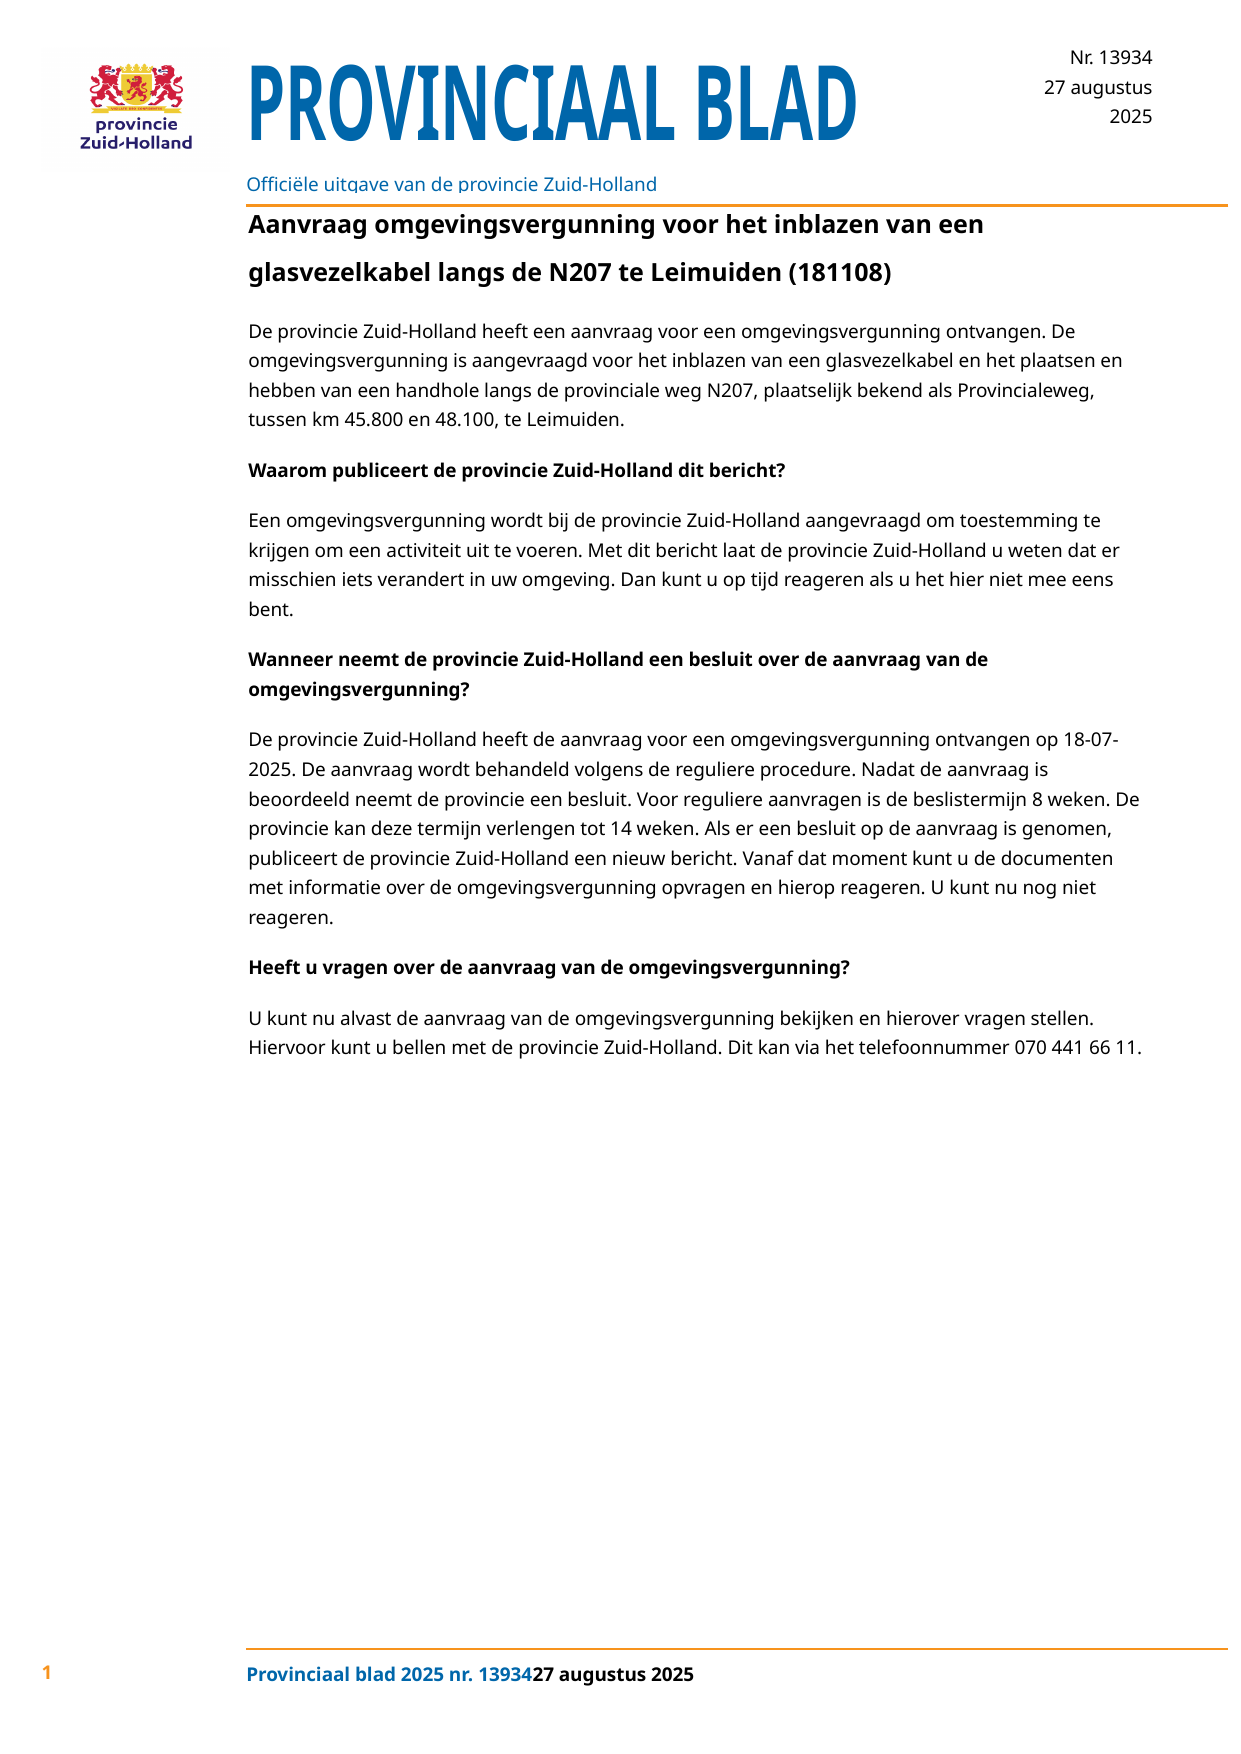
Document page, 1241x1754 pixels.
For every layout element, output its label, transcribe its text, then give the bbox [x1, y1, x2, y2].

text Aanvraag omgevingsvergunning voor het inblazen van een glasvezelkabel langs de N207 te Leimuiden (181108) [248, 207, 1152, 288]
text Heeft u vragen over de aanvraag van de omgevingsvergunning? [248, 954, 1152, 980]
picture [41, 47, 231, 172]
text De provincie Zuid-Holland heeft een aanvraag voor een omgevingsvergunning ontvangen. De omgevingsvergunning is aangevraagd voor het inblazen van een glasvezelkabel en het plaatsen en hebben van een handhole langs de provinciale weg N207, plaatselijk bekend als Provincialeweg, tussen km 45.800 en 48.100, te Leimuiden. [248, 318, 1152, 432]
text Een omgevingsvergunning wordt bij de provincie Zuid-Holland aangevraagd om toestemming te krijgen om een activiteit uit te voeren. Met dit bericht laat de provincie Zuid-Holland u weten dat er misschien iets verandert in uw omgeving. Dan kunt u op tijd reageren als u het hier niet mee eens bent. [248, 507, 1152, 622]
text De provincie Zuid-Holland heeft de aanvraag voor een omgevingsvergunning ontvangen op 18-07-2025. De aanvraag wordt behandeld volgens de reguliere procedure. Nadat de aanvraag is beoordeeld neemt de provincie een besluit. Voor reguliere aanvragen is de beslistermijn 8 weken. De provincie kan deze termijn verlengen tot 14 weken. Als er een besluit op de aanvraag is genomen, publiceert de provincie Zuid-Holland een nieuw bericht. Vanaf dat moment kunt u de documenten met informatie over de omgevingsvergunning opvragen en hierop reageren. U kunt nu nog niet reageren. [248, 727, 1152, 930]
text U kunt nu alvast de aanvraag van de omgevingsvergunning bekijken en hierover vragen stellen. Hiervoor kunt u bellen met de provincie Zuid-Holland. Dit kan via het telefoonnummer 070 441 66 11. [248, 1005, 1152, 1060]
text Wanneer neemt de provincie Zuid-Holland een besluit over de aanvraag van de omgevingsvergunning? [248, 647, 1152, 702]
text Waarom publiceert de provincie Zuid-Holland dit bericht? [248, 457, 1152, 483]
